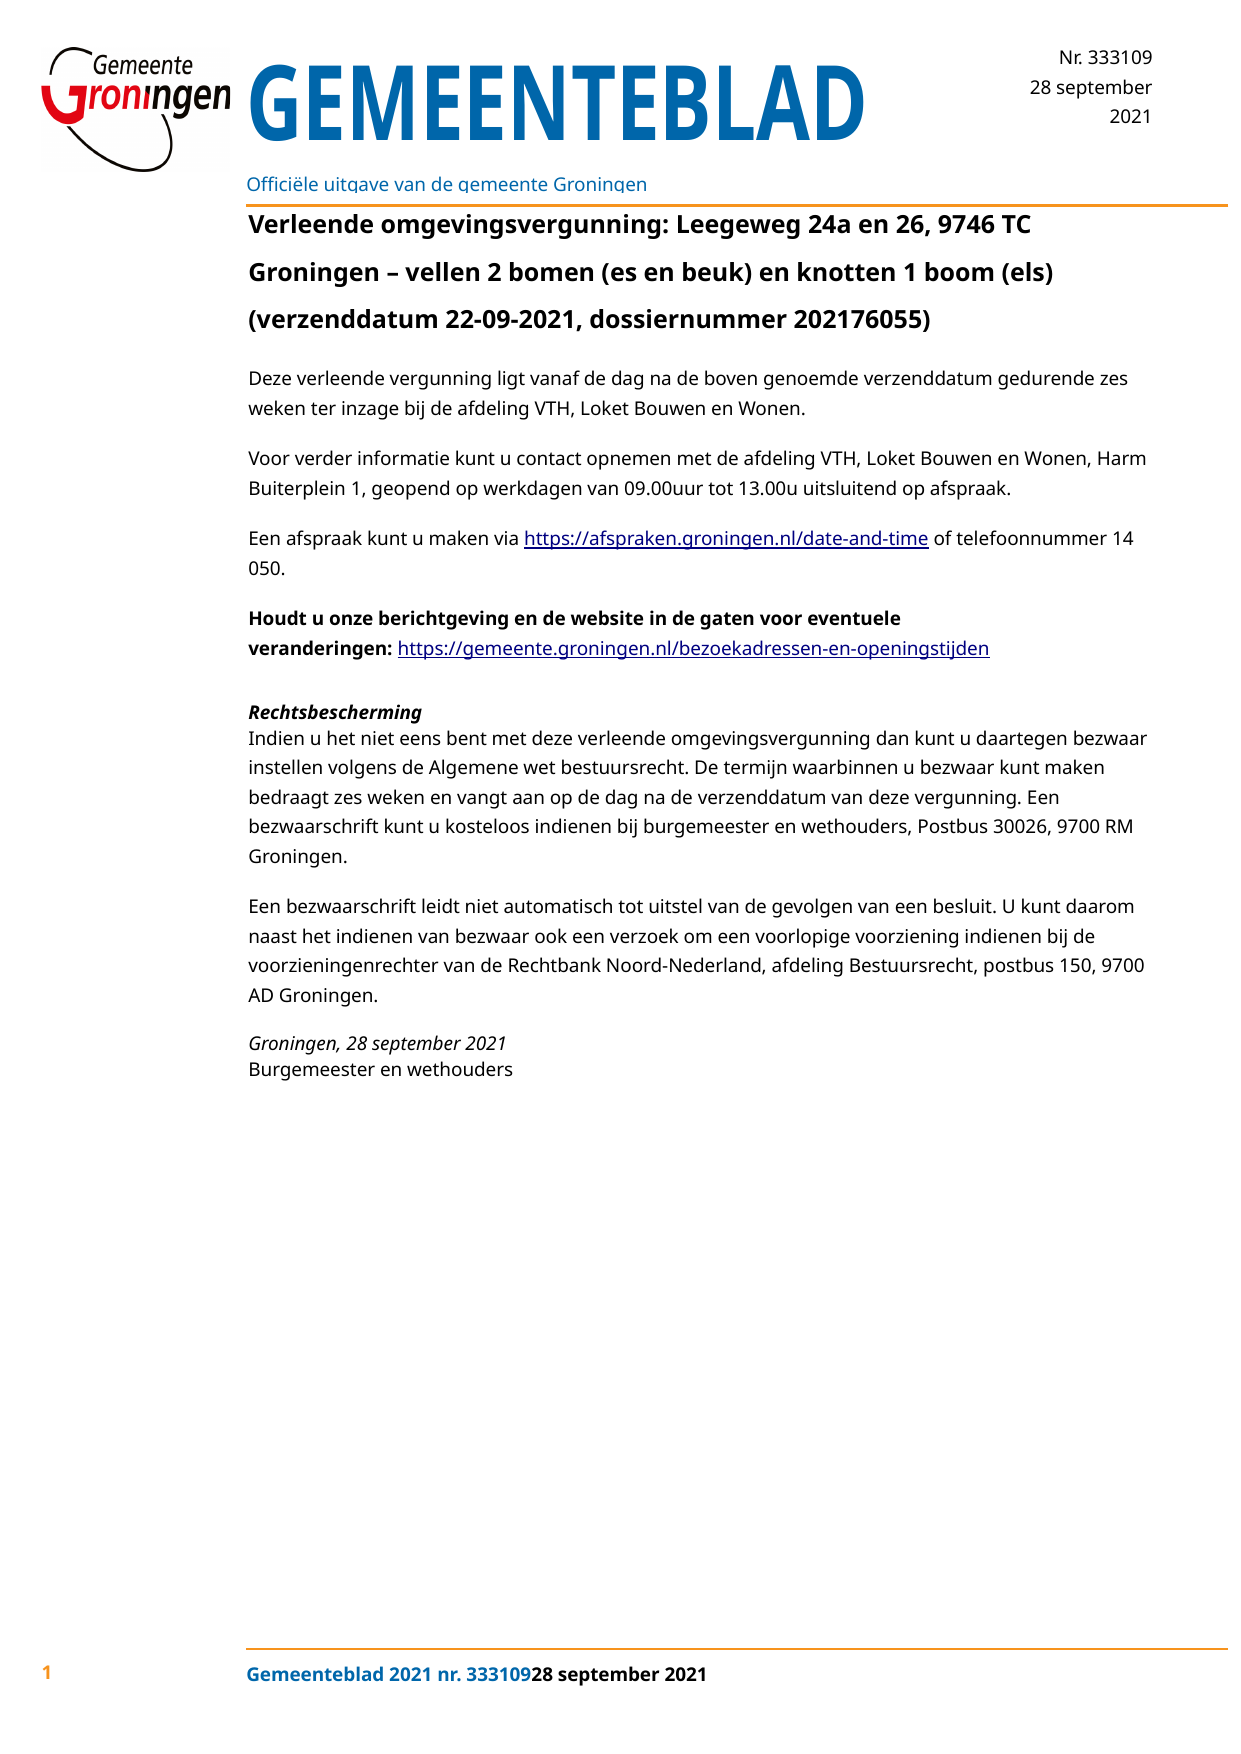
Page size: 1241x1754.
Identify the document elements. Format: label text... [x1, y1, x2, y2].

picture [41, 47, 231, 172]
text Een afspraak kunt u maken via https://afspraken.groningen.nl/date-and-time of telefoonnummer 14 050. [248, 526, 1152, 581]
text Verleende omgevingsvergunning: Leegeweg 24a en 26, 9746 TC Groningen – vellen 2 bomen (es en beuk) en knotten 1 boom (els) (verzenddatum 22-09-2021, dossiernummer 202176055) [248, 207, 1152, 336]
text Indien u het niet eens bent met deze verleende omgevingsvergunning dan kunt u daartegen bezwaar instellen volgens de Algemene wet bestuursrecht. De termijn waarbinnen u bezwaar kunt maken bedraagt zes weken en vangt aan op de dag na de verzenddatum van deze vergunning. Een bezwaarschrift kunt u kosteloos indienen bij burgemeester en wethouders, Postbus 30026, 9700 RM Groningen. [248, 725, 1152, 869]
text Voor verder informatie kunt u contact opnemen met de afdeling VTH, Loket Bouwen en Wonen, Harm Buiterplein 1, geopend op werkdagen van 09.00uur tot 13.00u uitsluitend op afspraak. [248, 446, 1152, 501]
text Deze verleende vergunning ligt vanaf de dag na de boven genoemde verzenddatum gedurende zes weken ter inzage bij de afdeling VTH, Loket Bouwen en Wonen. [248, 366, 1152, 421]
text Een bezwaarschrift leidt niet automatisch tot uitstel van de gevolgen van een besluit. U kunt daarom naast het indienen van bezwaar ook een verzoek om een voorlopige voorziening indienen bij de voorzieningenrechter van de Rechtbank Noord-Nederland, afdeling Bestuursrecht, postbus 150, 9700 AD Groningen. [248, 893, 1152, 1008]
text Burgemeester en wethouders [248, 1056, 1152, 1082]
text Rechtsbescherming [248, 699, 1152, 725]
text Houdt u onze berichtgeving en de website in de gaten voor eventuele veranderingen: https://gemeente.groningen.nl/bezoekadressen-en-openingstijden [248, 606, 1152, 661]
text Groningen, 28 september 2021 [248, 1030, 1152, 1056]
